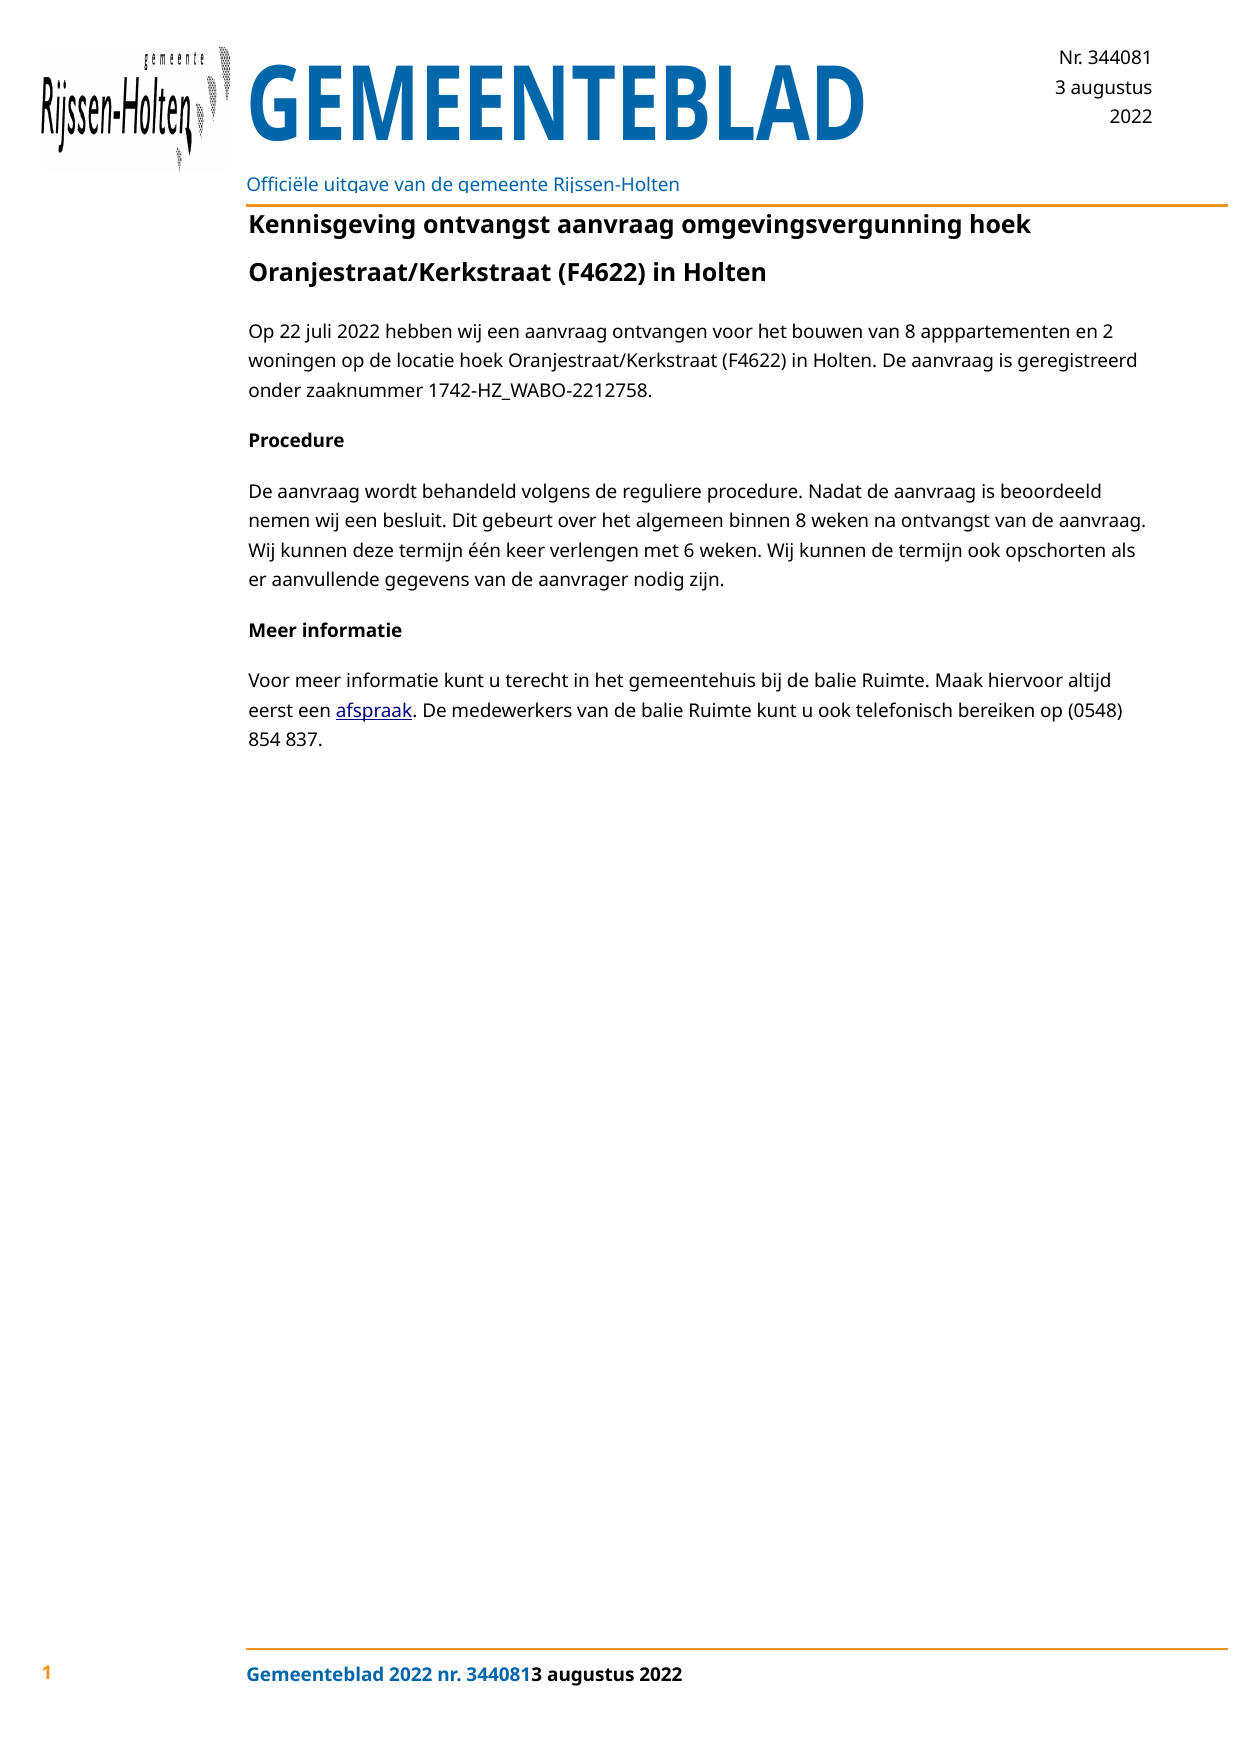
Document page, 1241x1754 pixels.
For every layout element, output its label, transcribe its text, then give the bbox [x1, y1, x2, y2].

text Kennisgeving ontvangst aanvraag omgevingsvergunning hoek Oranjestraat/Kerkstraat (F4622) in Holten [248, 207, 1152, 288]
text Voor meer informatie kunt u terecht in het gemeentehuis bij de balie Ruimte. Maak hiervoor altijd eerst een afspraak. De medewerkers van de balie Ruimte kunt u ook telefonisch bereiken op (0548) 854 837. [248, 667, 1152, 752]
text Procedure [248, 427, 1152, 453]
text Meer informatie [248, 617, 1152, 643]
picture [41, 47, 231, 172]
text De aanvraag wordt behandeld volgens de reguliere procedure. Nadat de aanvraag is beoordeeld nemen wij een besluit. Dit gebeurt over het algemeen binnen 8 weken na ontvangst van de aanvraag. Wij kunnen deze termijn één keer verlengen met 6 weken. Wij kunnen de termijn ook opschorten als er aanvullende gegevens van de aanvrager nodig zijn. [248, 478, 1152, 592]
text Op 22 juli 2022 hebben wij een aanvraag ontvangen voor het bouwen van 8 apppartementen en 2 woningen op de locatie hoek Oranjestraat/Kerkstraat (F4622) in Holten. De aanvraag is geregistreerd onder zaaknummer 1742-HZ_WABO-2212758. [248, 318, 1152, 403]
